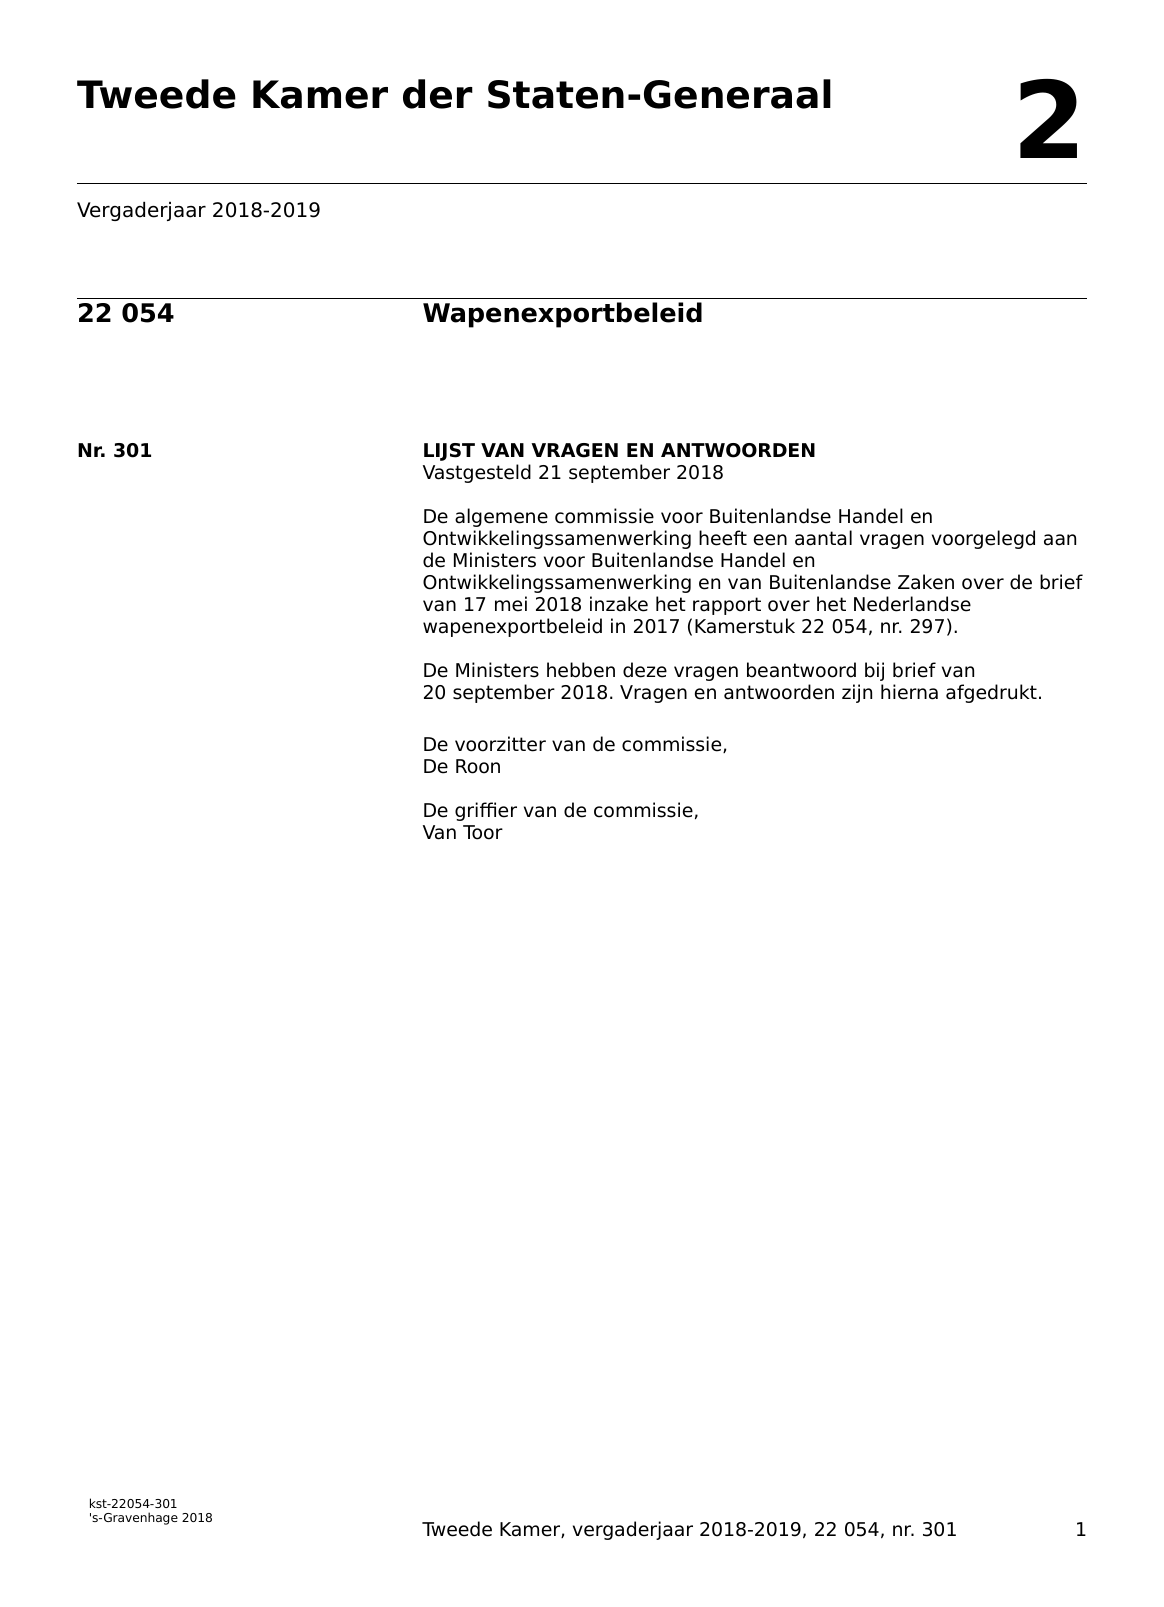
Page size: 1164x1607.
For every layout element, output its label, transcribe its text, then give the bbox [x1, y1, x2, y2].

text De algemene commissie voor Buitenlandse Handel en Ontwikkelingssamenwerking heeft een aantal vragen voorgelegd aan de Ministers voor Buitenlandse Handel en Ontwikkelingssamenwerking en van Buitenlandse Zaken over de brief van 17 mei 2018 inzake het rapport over het Nederlandse wapenexportbeleid in 2017 (Kamerstuk 22 054, nr. 297). [422, 506, 1087, 638]
text kst-22054-301 [88, 1497, 323, 1511]
text De Ministers hebben deze vragen beantwoord bij brief van 20 september 2018. Vragen en antwoorden zijn hierna afgedrukt. [422, 660, 1087, 704]
text Vastgesteld 21 september 2018 [422, 462, 1087, 484]
subtitle 22 054 Wapenexportbeleid [77, 299, 1087, 329]
text De griffier van de commissie, Van Toor [422, 800, 1087, 844]
table_header Tweede Kamer der Staten-Generaal [77, 59, 886, 183]
text De voorzitter van de commissie, De Roon [422, 734, 1087, 778]
subtitle Nr. 301 LIJST VAN VRAGEN EN ANTWOORDEN [77, 440, 1087, 462]
text 's-Gravenhage 2018 [88, 1511, 323, 1525]
table_cell Vergaderjaar 2018-2019 [77, 184, 1087, 298]
table_header 2 [886, 59, 1087, 183]
